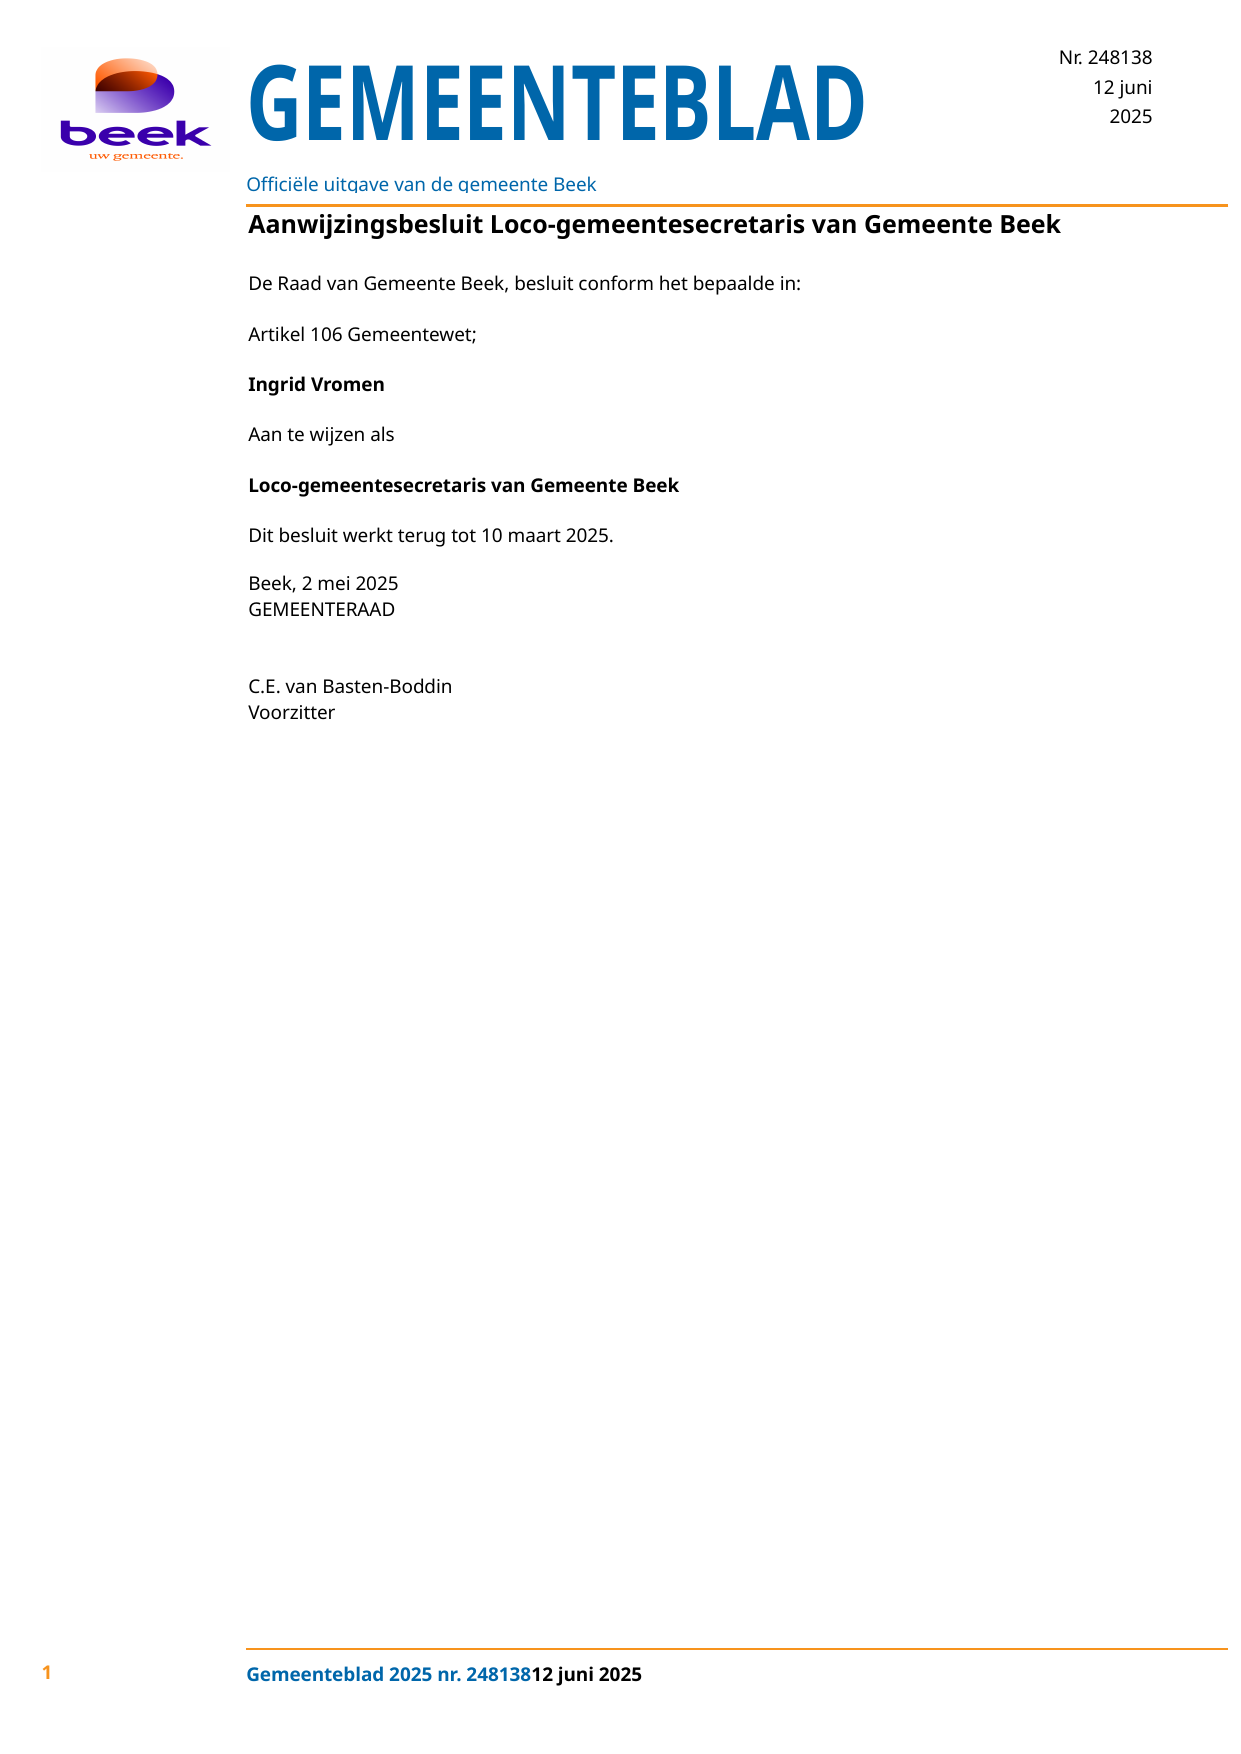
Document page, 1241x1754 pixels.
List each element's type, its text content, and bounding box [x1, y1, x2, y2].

text De Raad van Gemeente Beek, besluit conform het bepaalde in: [248, 270, 1152, 296]
text Beek, 2 mei 2025 [248, 570, 1152, 596]
text Artikel 106 Gemeentewet; [248, 321, 1152, 346]
text Ingrid Vromen [248, 371, 1152, 397]
text Loco-gemeentesecretaris van Gemeente Beek [248, 472, 1152, 498]
text Aanwijzingsbesluit Loco-gemeentesecretaris van Gemeente Beek [248, 207, 1152, 241]
text Voorzitter [248, 699, 1152, 724]
text Aan te wijzen als [248, 422, 1152, 447]
text C.E. van Basten-Boddin [248, 673, 1152, 699]
picture [41, 47, 231, 172]
text Dit besluit werkt terug tot 10 maart 2025. [248, 522, 1152, 548]
text GEMEENTERAAD [248, 596, 1152, 622]
